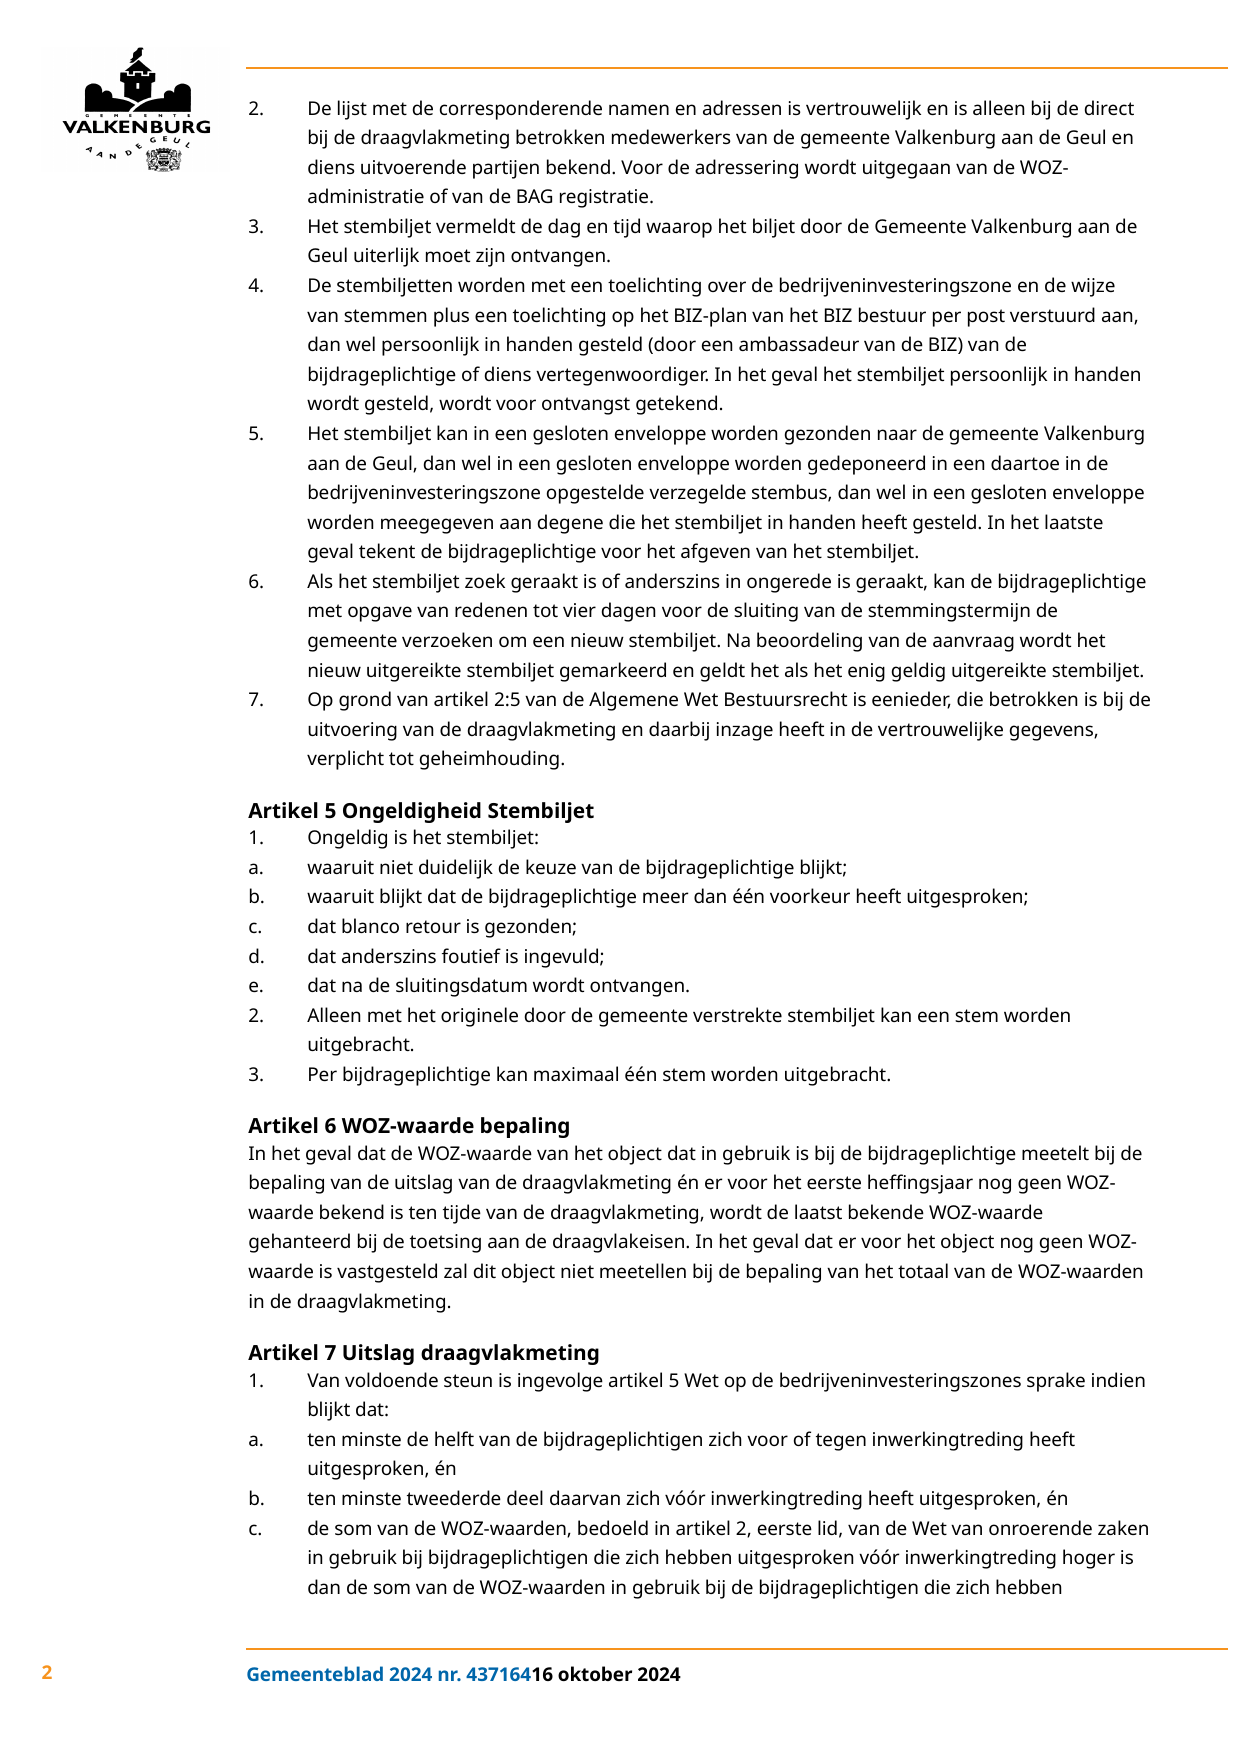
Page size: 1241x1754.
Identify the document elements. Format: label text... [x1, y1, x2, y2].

list ten minste de helft van de bijdrageplichtigen zich voor of tegen inwerkingtreding heeft uitgesproken, én [248, 1426, 1152, 1481]
list Alleen met het originele door de gemeente verstrekte stembiljet kan een stem worden uitgebracht. [248, 1002, 1152, 1057]
list Van voldoende steun is ingevolge artikel 5 Wet op de bedrijveninvesteringszones sprake indien blijkt dat: [248, 1367, 1152, 1422]
text Artikel 5 Ongeldigheid Stembiljet [248, 796, 1152, 824]
list de som van de WOZ-waarden, bedoeld in artikel 2, eerste lid, van de Wet van onroerende zaken in gebruik bij bijdrageplichtigen die zich hebben uitgesproken vóór inwerkingtreding hoger is dan de som van de WOZ-waarden in gebruik bij de bijdrageplichtigen die zich hebben [248, 1515, 1152, 1599]
list Ongeldig is het stembiljet: [248, 824, 1152, 850]
list Per bijdrageplichtige kan maximaal één stem worden uitgebracht. [248, 1061, 1152, 1087]
picture [41, 47, 231, 172]
list De stembiljetten worden met een toelichting over de bedrijveninvesteringszone en de wijze van stemmen plus een toelichting op het BIZ-plan van het BIZ bestuur per post verstuurd aan, dan wel persoonlijk in handen gesteld (door een ambassadeur van de BIZ) van de bijdrageplichtige of diens vertegenwoordiger. In het geval het stembiljet persoonlijk in handen wordt gesteld, wordt voor ontvangst getekend. [248, 272, 1152, 416]
list waaruit blijkt dat de bijdrageplichtige meer dan één voorkeur heeft uitgesproken; [248, 884, 1152, 909]
text In het geval dat de WOZ-waarde van het object dat in gebruik is bij de bijdrageplichtige meetelt bij de bepaling van de uitslag van de draagvlakmeting én er voor het eerste heffingsjaar nog geen WOZ-waarde bekend is ten tijde van de draagvlakmeting, wordt de laatst bekende WOZ-waarde gehanteerd bij de toetsing aan de draagvlakeisen. In het geval dat er voor het object nog geen WOZ-waarde is vastgesteld zal dit object niet meetellen bij de bepaling van het totaal van de WOZ-waarden in de draagvlakmeting. [248, 1140, 1152, 1314]
text Artikel 6 WOZ-waarde bepaling [248, 1112, 1152, 1140]
list dat blanco retour is gezonden; [248, 913, 1152, 939]
list waaruit niet duidelijk de keuze van de bijdrageplichtige blijkt; [248, 854, 1152, 880]
list De lijst met de corresponderende namen en adressen is vertrouwelijk en is alleen bij de direct bij de draagvlakmeting betrokken medewerkers van de gemeente Valkenburg aan de Geul en diens uitvoerende partijen bekend. Voor de adressering wordt uitgegaan van de WOZ-administratie of van de BAG registratie. [248, 95, 1152, 209]
list Op grond van artikel 2:5 van de Algemene Wet Bestuursrecht is eenieder, die betrokken is bij de uitvoering van de draagvlakmeting en daarbij inzage heeft in de vertrouwelijke gegevens, verplicht tot geheimhouding. [248, 686, 1152, 771]
list ten minste tweederde deel daarvan zich vóór inwerkingtreding heeft uitgesproken, én [248, 1485, 1152, 1511]
list dat anderszins foutief is ingevuld; [248, 943, 1152, 968]
list Het stembiljet kan in een gesloten enveloppe worden gezonden naar de gemeente Valkenburg aan de Geul, dan wel in een gesloten enveloppe worden gedeponeerd in een daartoe in de bedrijveninvesteringszone opgestelde verzegelde stembus, dan wel in een gesloten enveloppe worden meegegeven aan degene die het stembiljet in handen heeft gesteld. In het laatste geval tekent de bijdrageplichtige voor het afgeven van het stembiljet. [248, 420, 1152, 564]
list Als het stembiljet zoek geraakt is of anderszins in ongerede is geraakt, kan de bijdrageplichtige met opgave van redenen tot vier dagen voor de sluiting van de stemmingstermijn de gemeente verzoeken om een nieuw stembiljet. Na beoordeling van de aanvraag wordt het nieuw uitgereikte stembiljet gemarkeerd en geldt het als het enig geldig uitgereikte stembiljet. [248, 568, 1152, 683]
text Artikel 7 Uitslag draagvlakmeting [248, 1338, 1152, 1367]
list dat na de sluitingsdatum wordt ontvangen. [248, 972, 1152, 998]
list Het stembiljet vermeldt de dag en tijd waarop het biljet door de Gemeente Valkenburg aan de Geul uiterlijk moet zijn ontvangen. [248, 213, 1152, 268]
